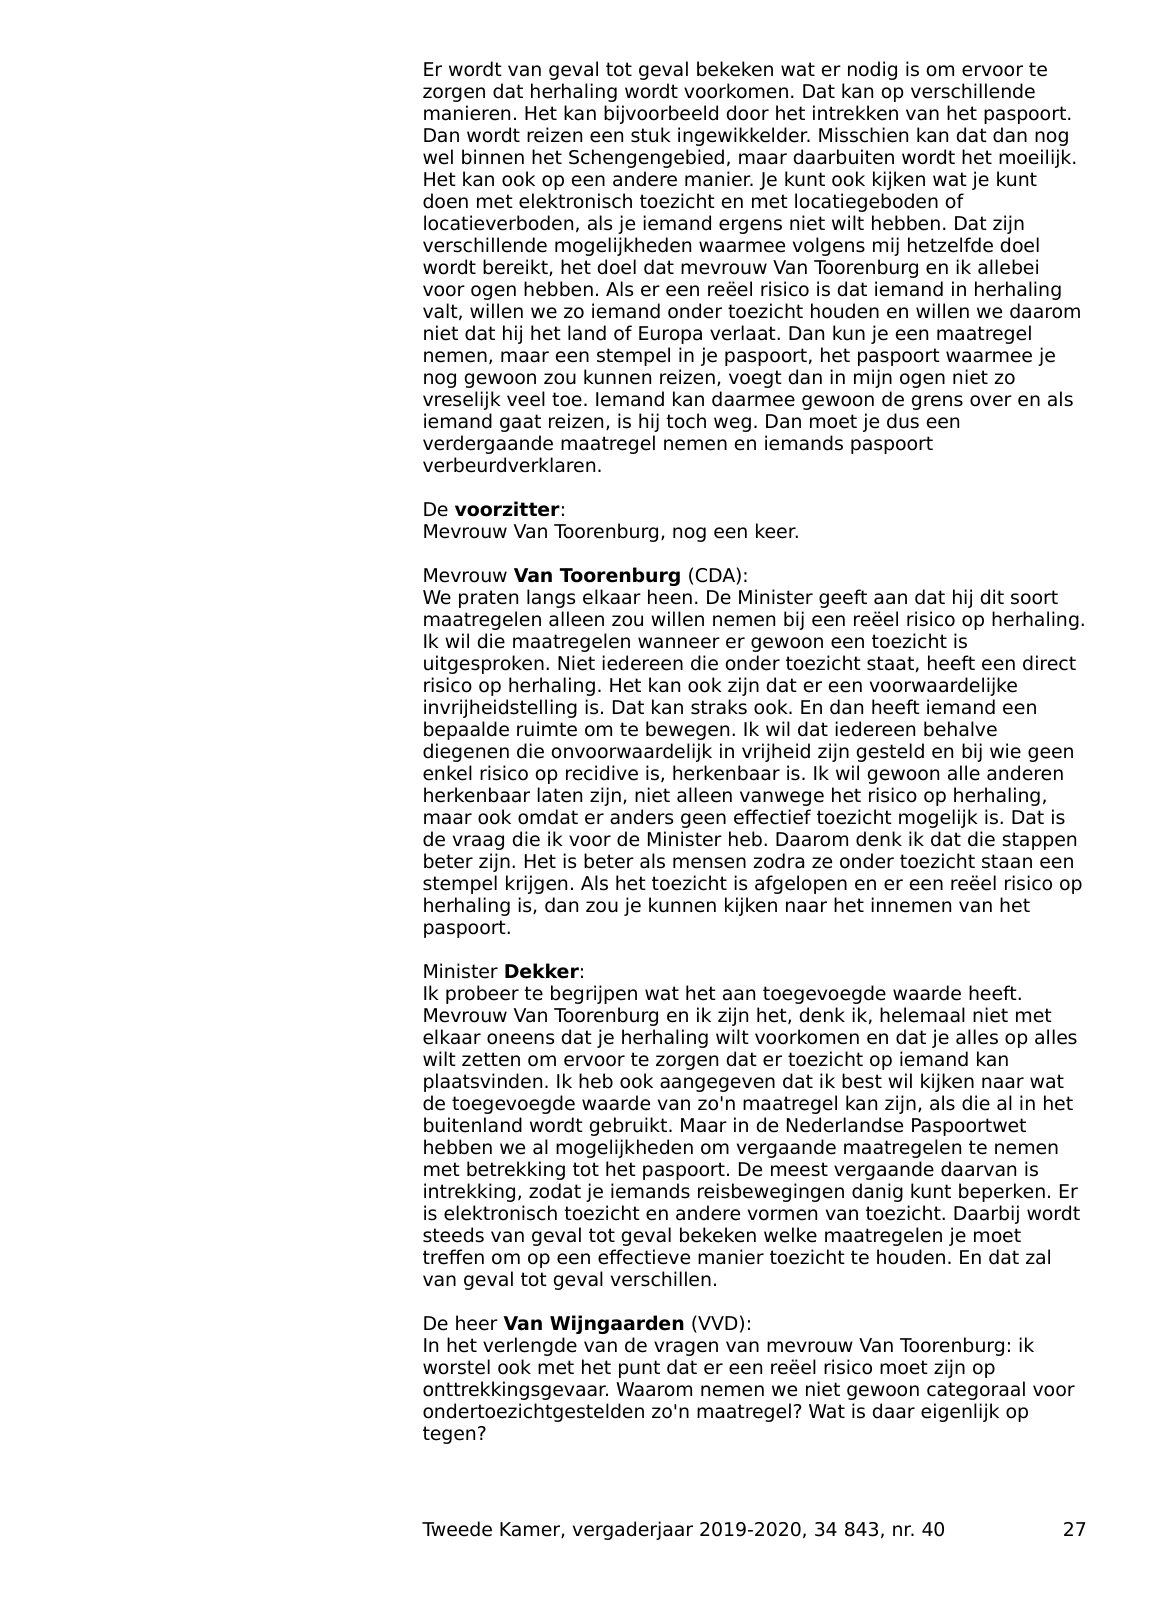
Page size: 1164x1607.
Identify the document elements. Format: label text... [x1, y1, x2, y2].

text De heer Van Wijngaarden (VVD): [422, 1313, 1087, 1335]
text We praten langs elkaar heen. De Minister geeft aan dat hij dit soort maatregelen alleen zou willen nemen bij een reëel risico op herhaling. Ik wil die maatregelen wanneer er gewoon een toezicht is uitgesproken. Niet iedereen die onder toezicht staat, heeft een direct risico op herhaling. Het kan ook zijn dat er een voorwaardelijke invrijheidstelling is. Dat kan straks ook. En dan heeft iemand een bepaalde ruimte om te bewegen. Ik wil dat iedereen behalve diegenen die onvoorwaardelijk in vrijheid zijn gesteld en bij wie geen enkel risico op recidive is, herkenbaar is. Ik wil gewoon alle anderen herkenbaar laten zijn, niet alleen vanwege het risico op herhaling, maar ook omdat er anders geen effectief toezicht mogelijk is. Dat is de vraag die ik voor de Minister heb. Daarom denk ik dat die stappen beter zijn. Het is beter als mensen zodra ze onder toezicht staan een stempel krijgen. Als het toezicht is afgelopen en er een reëel risico op herhaling is, dan zou je kunnen kijken naar het innemen van het paspoort. [422, 587, 1087, 939]
text Er wordt van geval tot geval bekeken wat er nodig is om ervoor te zorgen dat herhaling wordt voorkomen. Dat kan op verschillende manieren. Het kan bijvoorbeeld door het intrekken van het paspoort. Dan wordt reizen een stuk ingewikkelder. Misschien kan dat dan nog wel binnen het Schengengebied, maar daarbuiten wordt het moeilijk. [422, 59, 1087, 169]
text De voorzitter: [422, 499, 1087, 521]
text Mevrouw Van Toorenburg (CDA): [422, 565, 1087, 587]
text In het verlengde van de vragen van mevrouw Van Toorenburg: ik worstel ook met het punt dat er een reëel risico moet zijn op onttrekkingsgevaar. Waarom nemen we niet gewoon categoraal voor ondertoezichtgestelden zo'n maatregel? Wat is daar eigenlijk op tegen? [422, 1335, 1087, 1444]
text Het kan ook op een andere manier. Je kunt ook kijken wat je kunt doen met elektronisch toezicht en met locatiegeboden of locatieverboden, als je iemand ergens niet wilt hebben. Dat zijn verschillende mogelijkheden waarmee volgens mij hetzelfde doel wordt bereikt, het doel dat mevrouw Van Toorenburg en ik allebei voor ogen hebben. Als er een reëel risico is dat iemand in herhaling valt, willen we zo iemand onder toezicht houden en willen we daarom niet dat hij het land of Europa verlaat. Dan kun je een maatregel nemen, maar een stempel in je paspoort, het paspoort waarmee je nog gewoon zou kunnen reizen, voegt dan in mijn ogen niet zo vreselijk veel toe. Iemand kan daarmee gewoon de grens over en als iemand gaat reizen, is hij toch weg. Dan moet je dus een verdergaande maatregel nemen en iemands paspoort verbeurdverklaren. [422, 169, 1087, 477]
text Ik probeer te begrijpen wat het aan toegevoegde waarde heeft. Mevrouw Van Toorenburg en ik zijn het, denk ik, helemaal niet met elkaar oneens dat je herhaling wilt voorkomen en dat je alles op alles wilt zetten om ervoor te zorgen dat er toezicht op iemand kan plaatsvinden. Ik heb ook aangegeven dat ik best wil kijken naar wat de toegevoegde waarde van zo'n maatregel kan zijn, als die al in het buitenland wordt gebruikt. Maar in de Nederlandse Paspoortwet hebben we al mogelijkheden om vergaande maatregelen te nemen met betrekking tot het paspoort. De meest vergaande daarvan is intrekking, zodat je iemands reisbewegingen danig kunt beperken. Er is elektronisch toezicht en andere vormen van toezicht. Daarbij wordt steeds van geval tot geval bekeken welke maatregelen je moet treffen om op een effectieve manier toezicht te houden. En dat zal van geval tot geval verschillen. [422, 983, 1087, 1291]
text Minister Dekker: [422, 961, 1087, 983]
text Mevrouw Van Toorenburg, nog een keer. [422, 521, 1087, 543]
